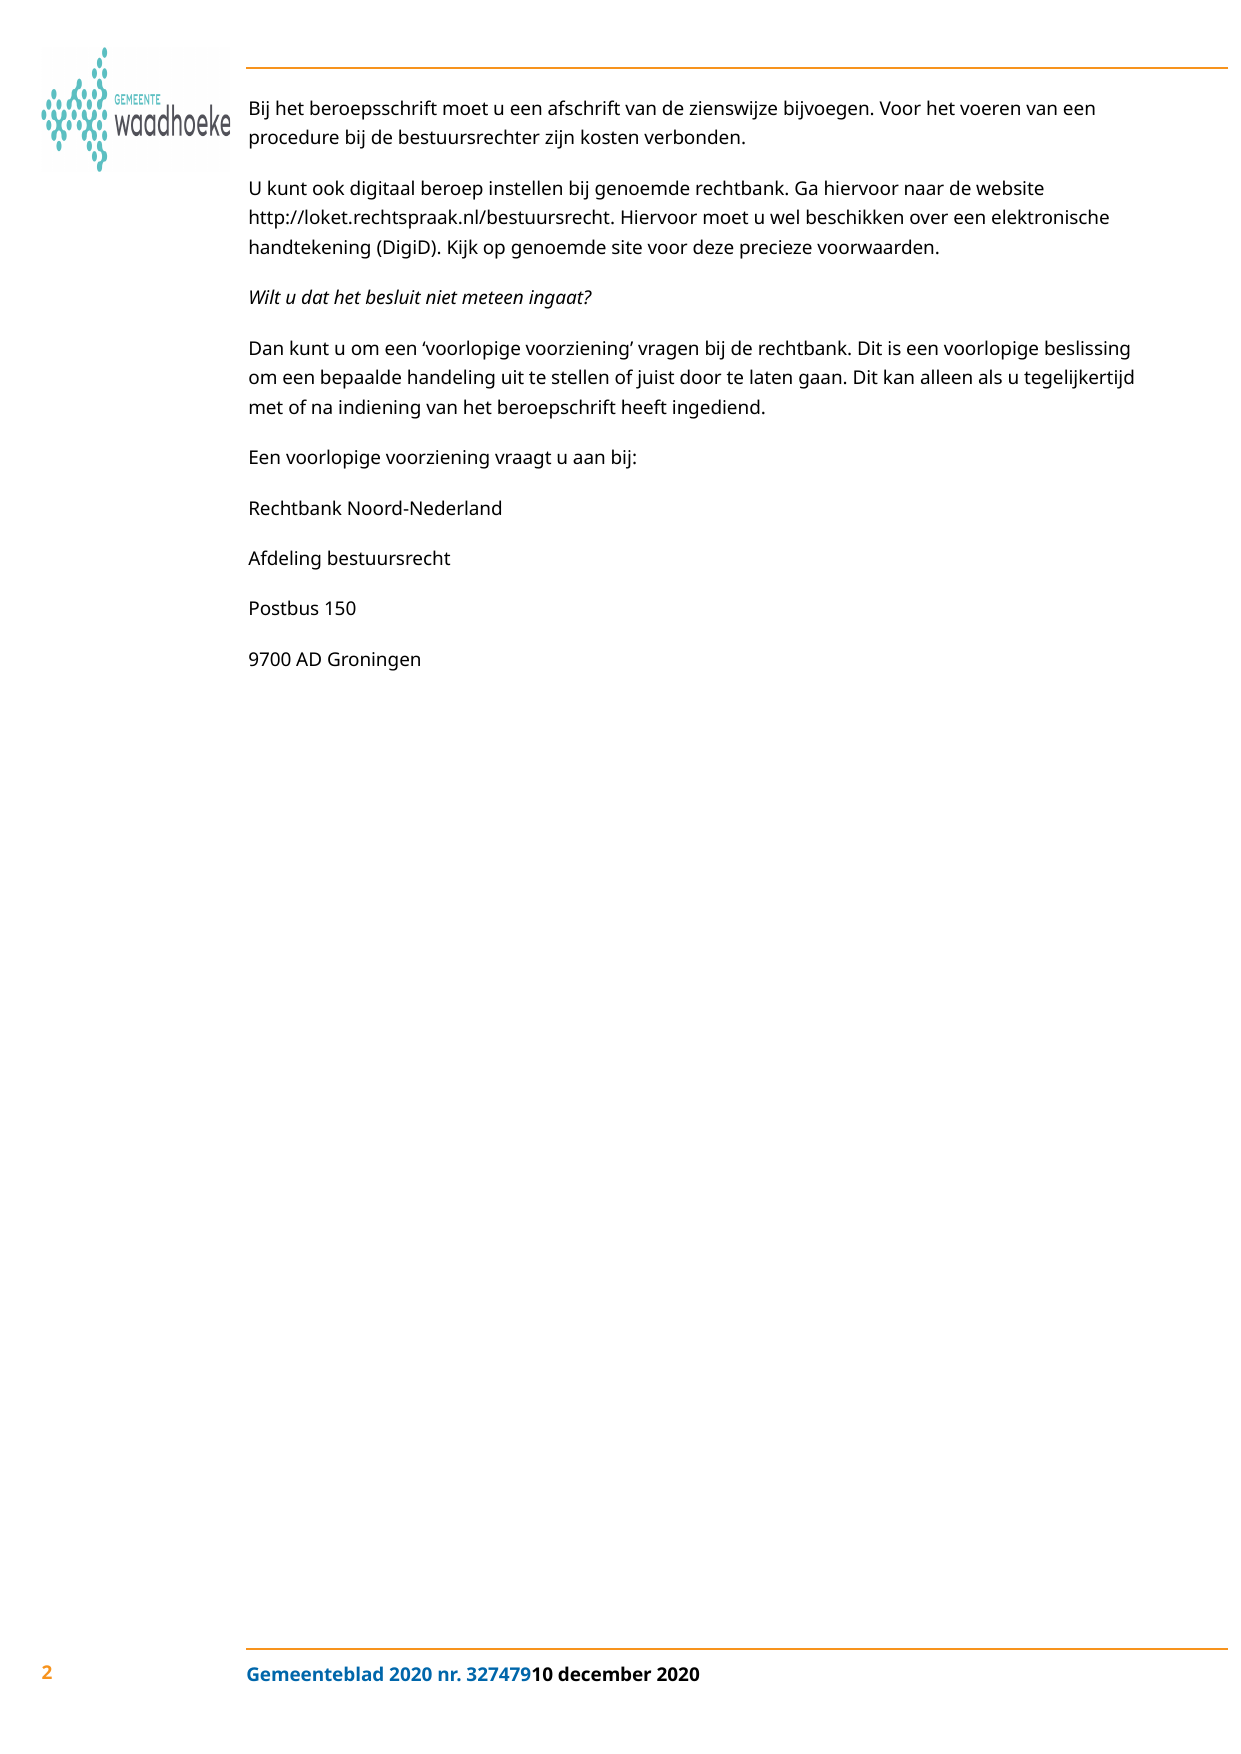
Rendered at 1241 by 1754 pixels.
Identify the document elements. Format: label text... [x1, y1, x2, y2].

text Afdeling bestuursrecht [248, 545, 1152, 571]
text Bij het beroepsschrift moet u een afschrift van de zienswijze bijvoegen. Voor het voeren van een procedure bij de bestuursrechter zijn kosten verbonden. [248, 95, 1152, 150]
text 9700 AD Groningen [248, 646, 1152, 672]
picture [41, 47, 231, 172]
text Rechtbank Noord-Nederland [248, 495, 1152, 521]
text Postbus 150 [248, 596, 1152, 621]
text Wilt u dat het besluit niet meteen ingaat? [248, 284, 1152, 310]
text Een voorlopige voorziening vraagt u aan bij: [248, 444, 1152, 470]
text U kunt ook digitaal beroep instellen bij genoemde rechtbank. Ga hiervoor naar de website http://loket.rechtspraak.nl/bestuursrecht. Hiervoor moet u wel beschikken over een elektronische handtekening (DigiD). Kijk op genoemde site voor deze precieze voorwaarden. [248, 175, 1152, 260]
text Dan kunt u om een ‘voorlopige voorziening’ vragen bij de rechtbank. Dit is een voorlopige beslissing om een bepaalde handeling uit te stellen of juist door te laten gaan. Dit kan alleen als u tegelijkertijd met of na indiening van het beroepschrift heeft ingediend. [248, 335, 1152, 420]
